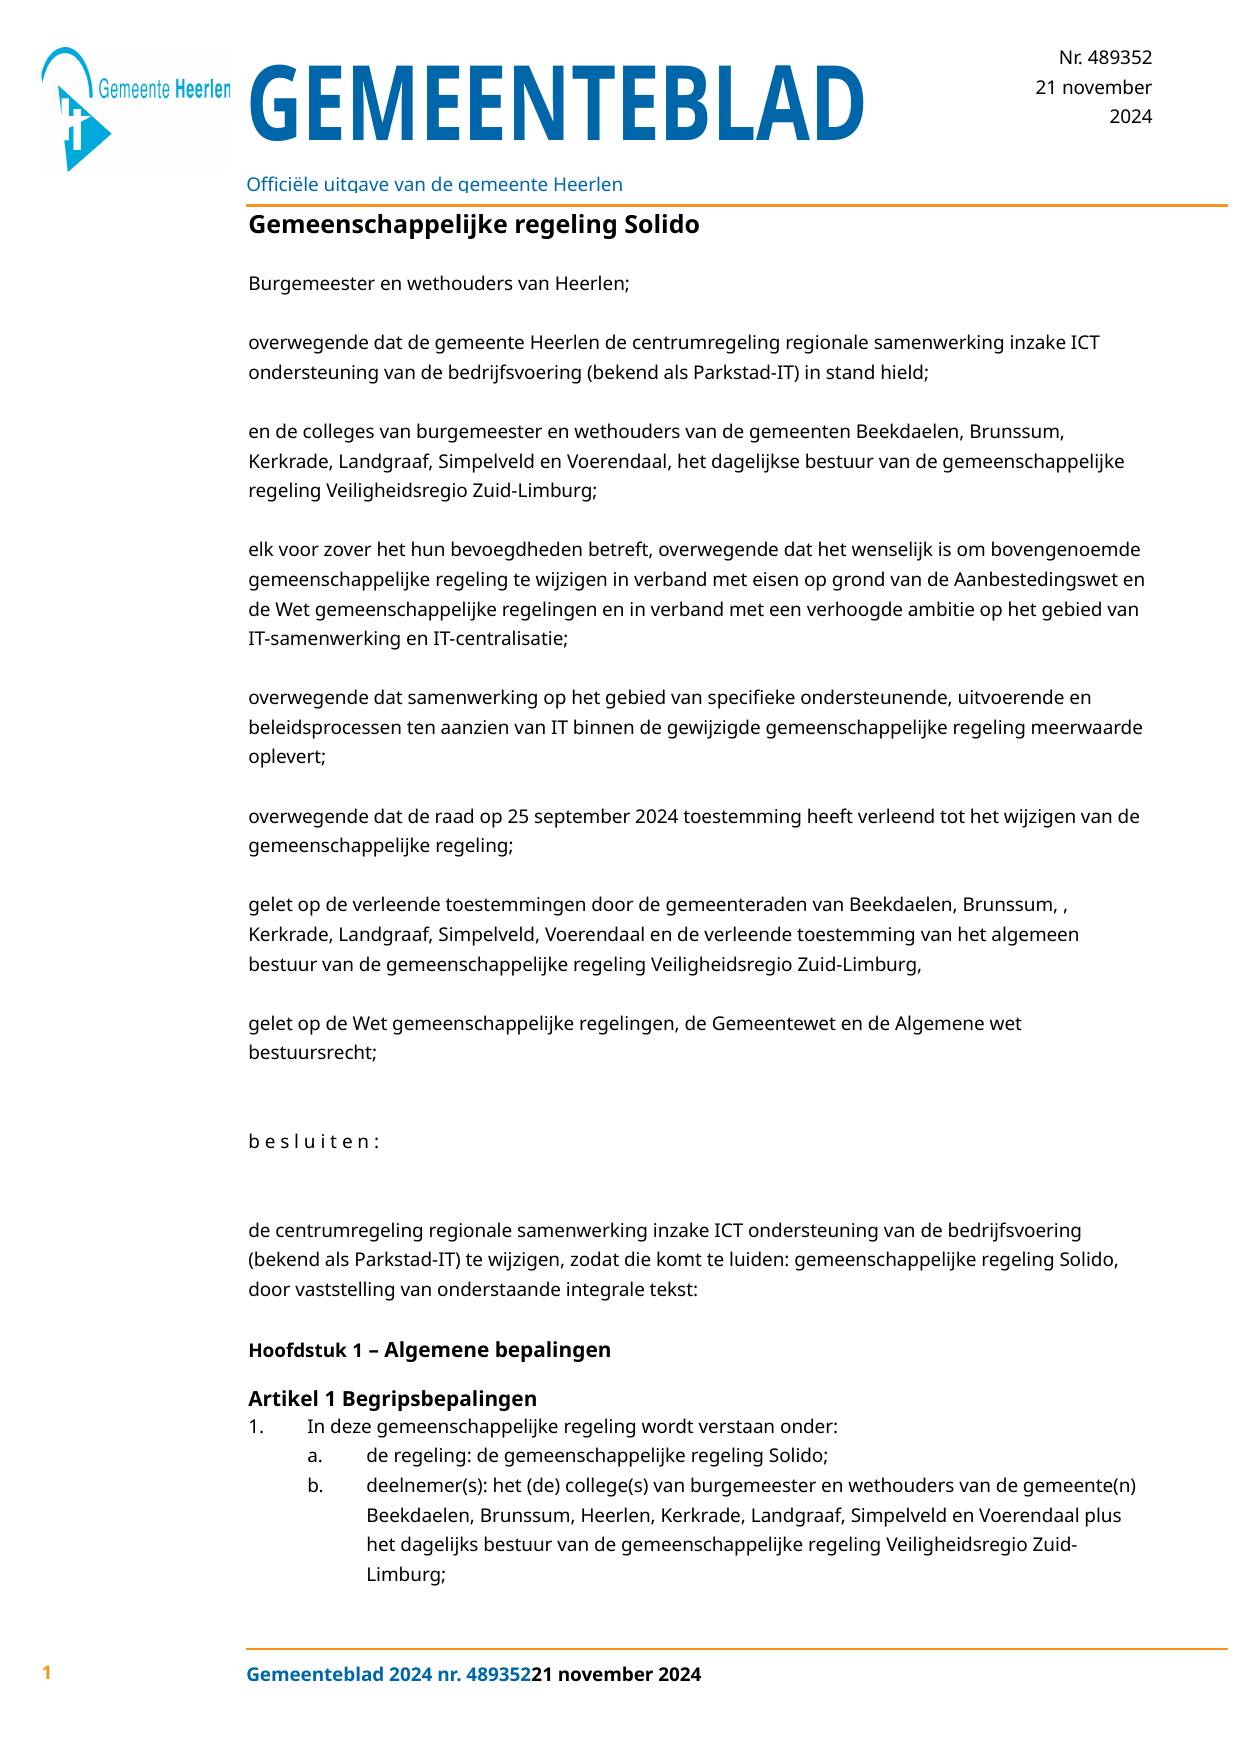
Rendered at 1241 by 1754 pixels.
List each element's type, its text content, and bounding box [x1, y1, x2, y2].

text en de colleges van burgemeester en wethouders van de gemeenten Beekdaelen, Brunssum, Kerkrade, Landgraaf, Simpelveld en Voerendaal, het dagelijkse bestuur van de gemeenschappelijke regeling Veiligheidsregio Zuid-Limburg; [248, 418, 1152, 503]
text gelet op de verleende toestemmingen door de gemeenteraden van Beekdaelen, Brunssum, , Kerkrade, Landgraaf, Simpelveld, Voerendaal en de verleende toestemming van het algemeen bestuur van de gemeenschappelijke regeling Veiligheidsregio Zuid-Limburg, [248, 892, 1152, 976]
list In deze gemeenschappelijke regeling wordt verstaan onder: [248, 1413, 1152, 1439]
text overwegende dat de raad op 25 september 2024 toestemming heeft verleend tot het wijzigen van de gemeenschappelijke regeling; [248, 803, 1152, 858]
picture [41, 47, 231, 172]
text Burgemeester en wethouders van Heerlen; [248, 270, 1152, 296]
text overwegende dat de gemeente Heerlen de centrumregeling regionale samenwerking inzake ICT ondersteuning van de bedrijfsvoering (bekend als Parkstad-IT) in stand hield; [248, 329, 1152, 385]
text overwegende dat samenwerking op het gebied van specifieke ondersteunende, uitvoerende en beleidsprocessen ten aanzien van IT binnen de gewijzigde gemeenschappelijke regeling meerwaarde oplevert; [248, 684, 1152, 769]
text Artikel 1 Begripsbepalingen [248, 1384, 1152, 1413]
text gelet op de Wet gemeenschappelijke regelingen, de Gemeentewet en de Algemene wet bestuursrecht; [248, 1010, 1152, 1065]
text Hoofdstuk 1 – Algemene bepalingen [248, 1335, 1152, 1364]
list deelnemer(s): het (de) college(s) van burgemeester en wethouders van de gemeente(n) Beekdaelen, Brunssum, Heerlen, Kerkrade, Landgraaf, Simpelveld en Voerendaal plus het dagelijks bestuur van de gemeenschappelijke regeling Veiligheidsregio Zuid-Limburg; [307, 1472, 1152, 1587]
text b e s l u i t e n : [248, 1128, 1152, 1154]
text elk voor zover het hun bevoegdheden betreft, overwegende dat het wenselijk is om bovengenoemde gemeenschappelijke regeling te wijzigen in verband met eisen op grond van de Aanbestedingswet en de Wet gemeenschappelijke regelingen en in verband met een verhoogde ambitie op het gebied van IT-samenwerking en IT-centralisatie; [248, 537, 1152, 651]
text de centrumregeling regionale samenwerking inzake ICT ondersteuning van de bedrijfsvoering (bekend als Parkstad-IT) te wijzigen, zodat die komt te luiden: gemeenschappelijke regeling Solido, door vaststelling van onderstaande integrale tekst: [248, 1217, 1152, 1302]
picture [41, 47, 59, 70]
list de regeling: de gemeenschappelijke regeling Solido; [307, 1443, 1152, 1468]
text Gemeenschappelijke regeling Solido [248, 207, 1152, 241]
